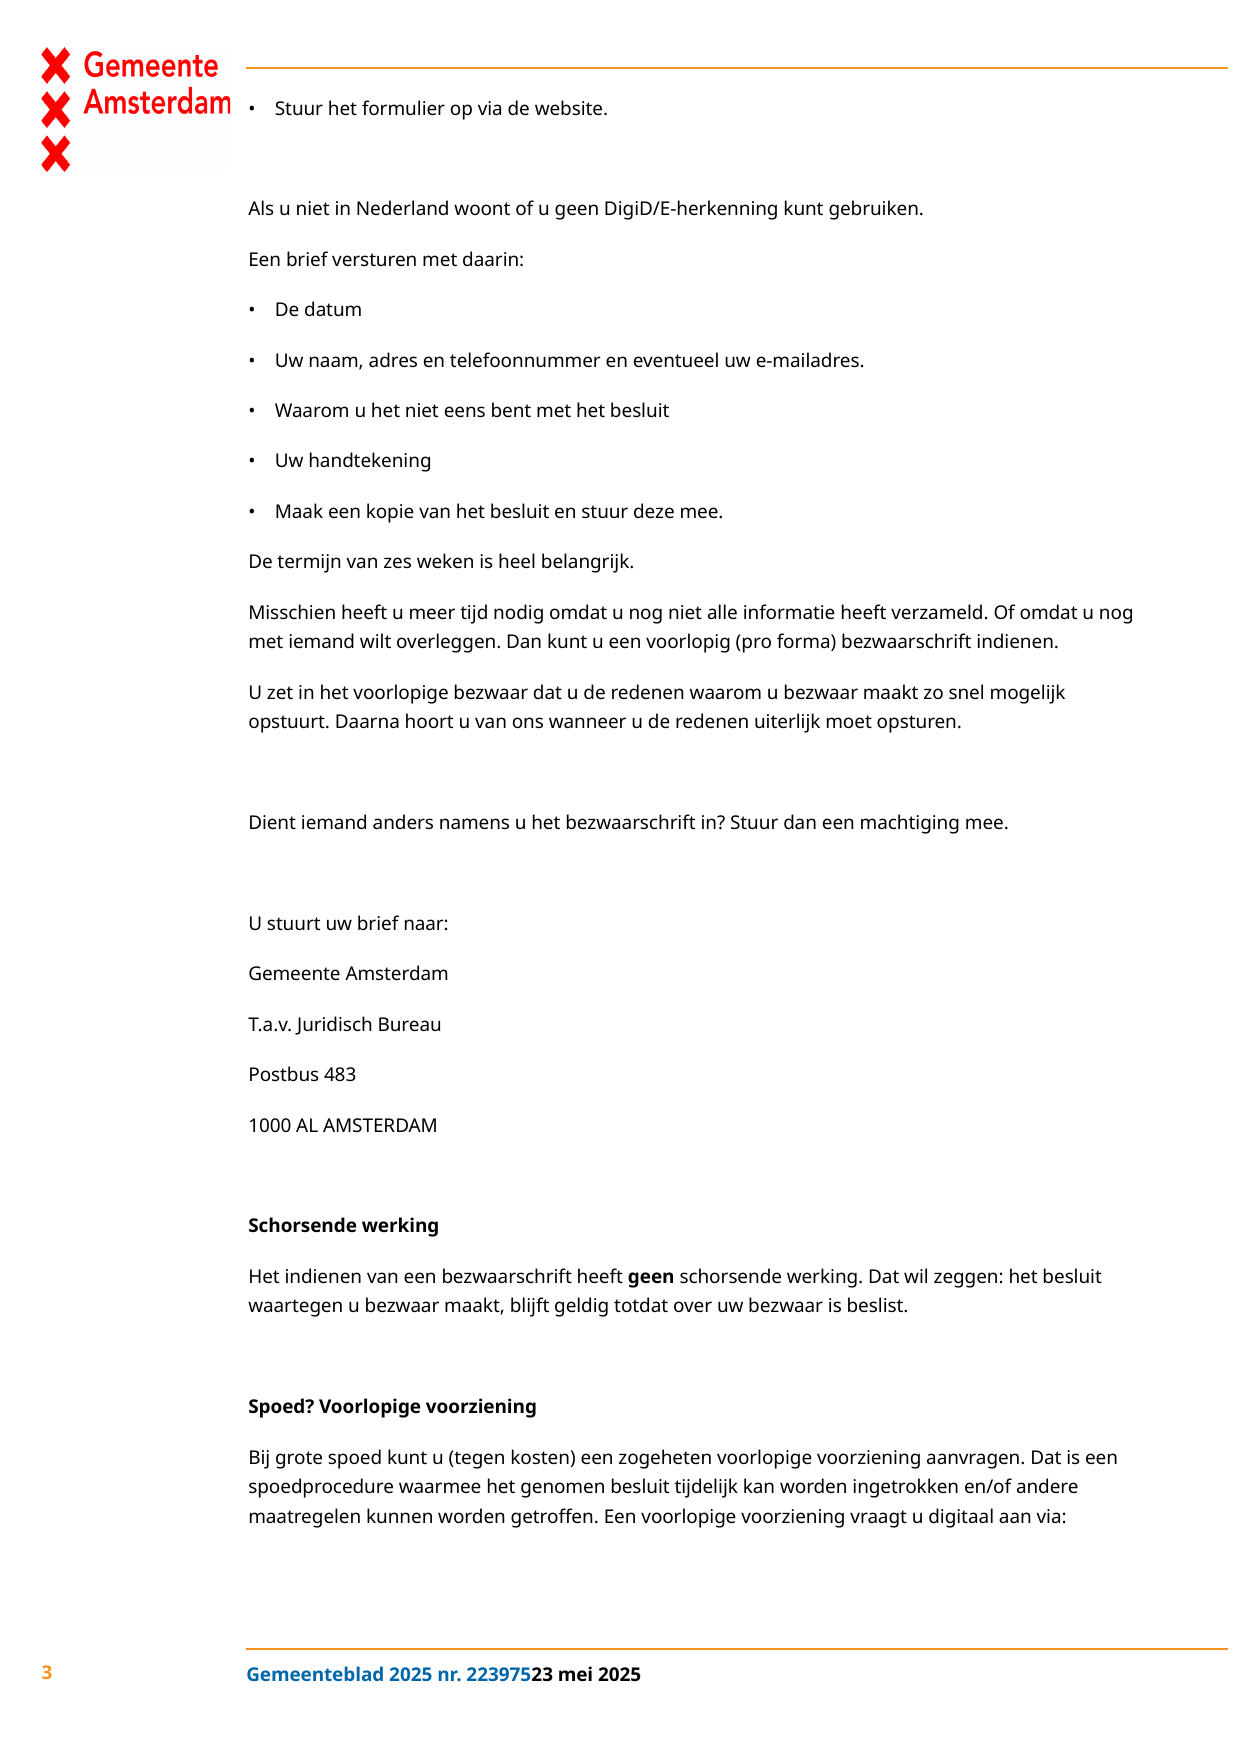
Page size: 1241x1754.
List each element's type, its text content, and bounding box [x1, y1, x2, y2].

text • De datum [248, 296, 1152, 322]
text Dient iemand anders namens u het bezwaarschrift in? Stuur dan een machtiging mee. [248, 809, 1152, 835]
text Het indienen van een bezwaarschrift heeft geen schorsende werking. Dat wil zeggen: het besluit waartegen u bezwaar maakt, blijft geldig totdat over uw bezwaar is beslist. [248, 1263, 1152, 1318]
text • Maak een kopie van het besluit en stuur deze mee. [248, 498, 1152, 524]
text De termijn van zes weken is heel belangrijk. [248, 548, 1152, 574]
picture [41, 47, 231, 172]
text • Stuur het formulier op via de website. [248, 95, 1152, 121]
text U stuurt uw brief naar: [248, 910, 1152, 936]
text T.a.v. Juridisch Bureau [248, 1011, 1152, 1037]
text 1000 AL AMSTERDAM [248, 1112, 1152, 1138]
text • Uw naam, adres en telefoonnummer en eventueel uw e-mailadres. [248, 347, 1152, 373]
text Als u niet in Nederland woont of u geen DigiD/E-herkenning kunt gebruiken. [248, 196, 1152, 221]
text Bij grote spoed kunt u (tegen kosten) een zogeheten voorlopige voorziening aanvragen. Dat is een spoedprocedure waarmee het genomen besluit tijdelijk kan worden ingetrokken en/of andere maatregelen kunnen worden getroffen. Een voorlopige voorziening vraagt u digitaal aan via: [248, 1444, 1152, 1529]
text • Uw handtekening [248, 448, 1152, 473]
text Spoed? Voorlopige voorziening [248, 1393, 1152, 1419]
text Postbus 483 [248, 1061, 1152, 1087]
text Misschien heeft u meer tijd nodig omdat u nog niet alle informatie heeft verzameld. Of omdat u nog met iemand wilt overleggen. Dan kunt u een voorlopig (pro forma) bezwaarschrift indienen. [248, 599, 1152, 654]
text Gemeente Amsterdam [248, 961, 1152, 986]
text Een brief versturen met daarin: [248, 246, 1152, 272]
text U zet in het voorlopige bezwaar dat u de redenen waarom u bezwaar maakt zo snel mogelijk opstuurt. Daarna hoort u van ons wanneer u de redenen uiterlijk moet opsturen. [248, 679, 1152, 734]
text Schorsende werking [248, 1213, 1152, 1238]
text • Waarom u het niet eens bent met het besluit [248, 397, 1152, 423]
